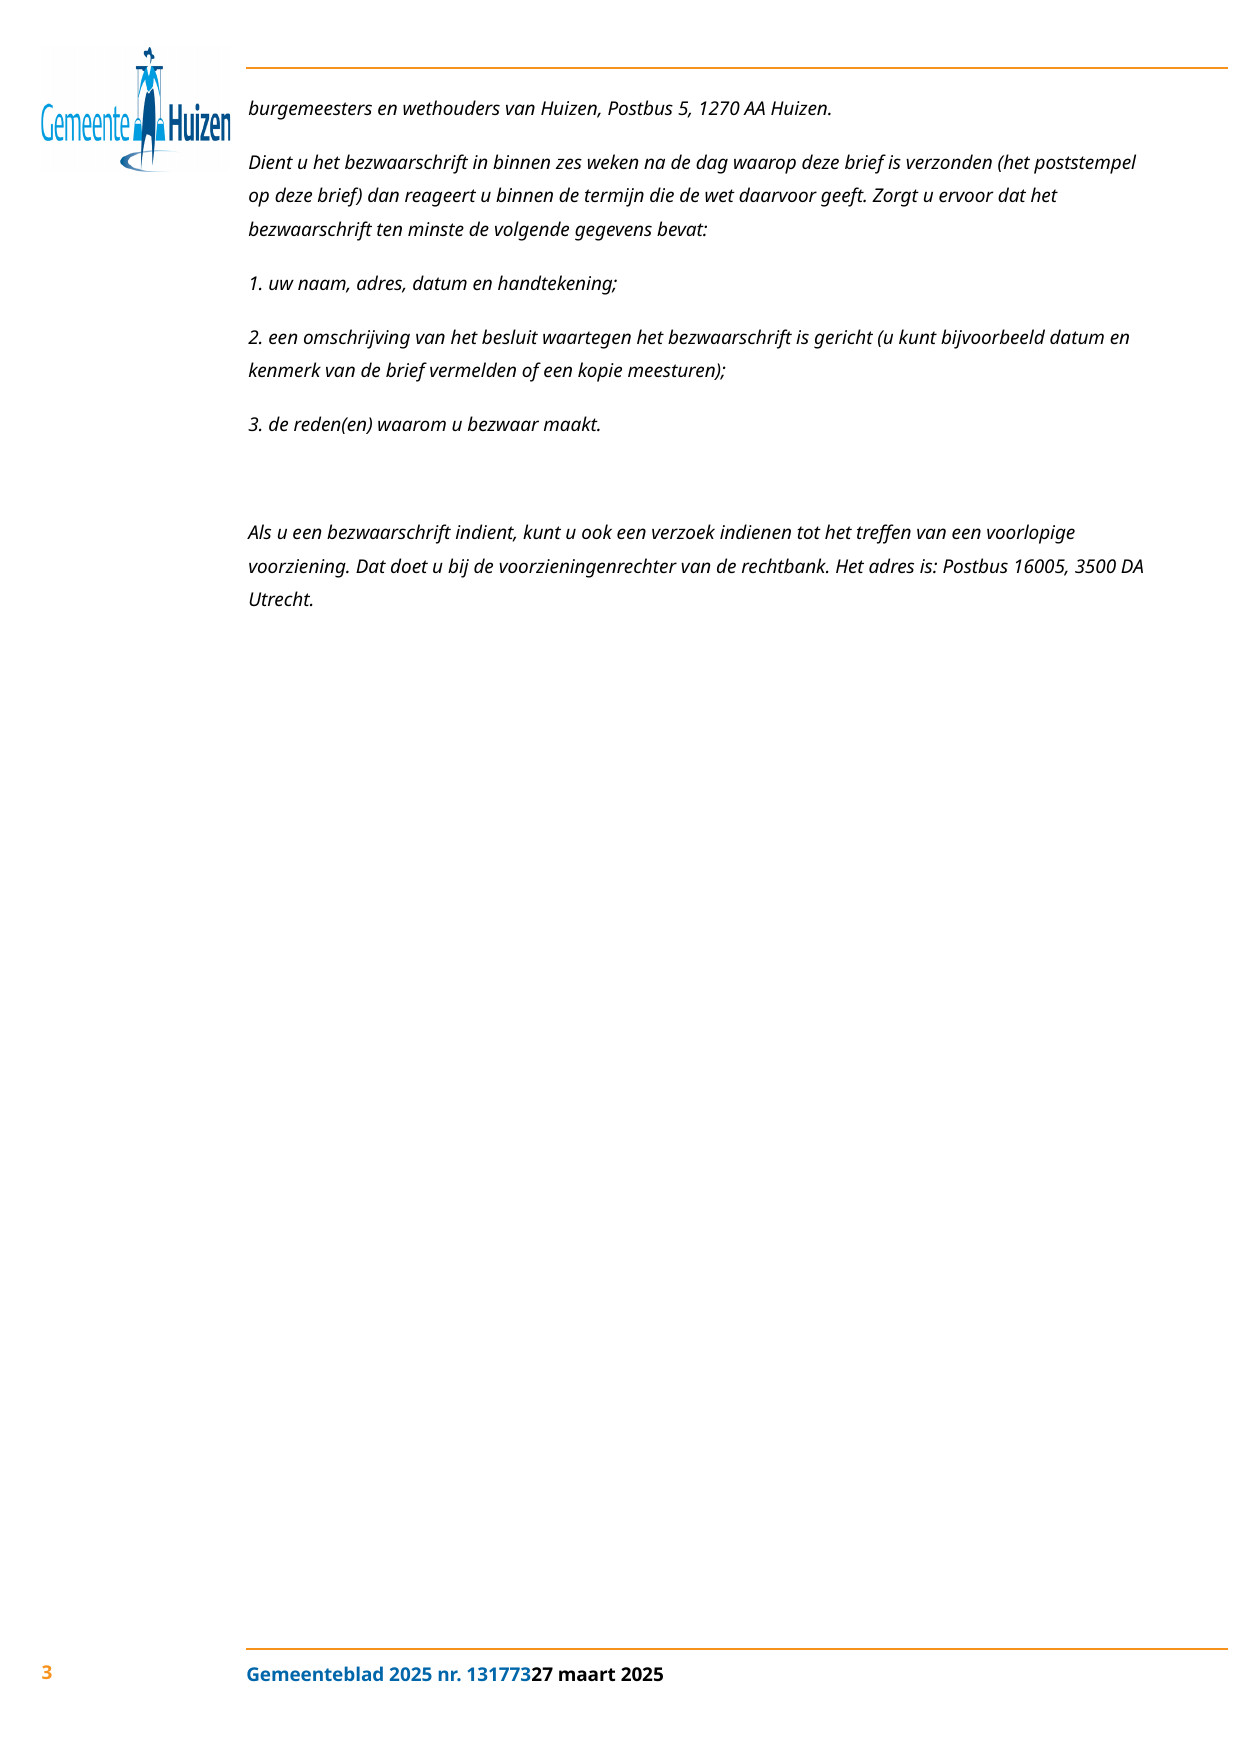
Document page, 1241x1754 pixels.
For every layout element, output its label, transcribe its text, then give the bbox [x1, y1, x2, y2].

text Dient u het bezwaarschrift in binnen zes weken na de dag waarop deze brief is verzonden (het poststempel op deze brief) dan reageert u binnen de termijn die de wet daarvoor geeft. Zorgt u ervoor dat het bezwaarschrift ten minste de volgende gegevens bevat: [248, 149, 1152, 241]
text 3. de reden(en) waarom u bezwaar maakt. [248, 411, 1152, 437]
text Als u een bezwaarschrift indient, kunt u ook een verzoek indienen tot het treffen van een voorlopige voorziening. Dat doet u bij de voorzieningenrechter van de rechtbank. Het adres is: Postbus 16005, 3500 DA Utrecht. [248, 519, 1152, 612]
picture [41, 47, 231, 172]
text 2. een omschrijving van het besluit waartegen het bezwaarschrift is gericht (u kunt bijvoorbeeld datum en kenmerk van de brief vermelden of een kopie meesturen); [248, 324, 1152, 383]
text burgemeesters en wethouders van Huizen, Postbus 5, 1270 AA Huizen. [248, 95, 1152, 121]
text 1. uw naam, adres, datum en handtekening; [248, 270, 1152, 296]
